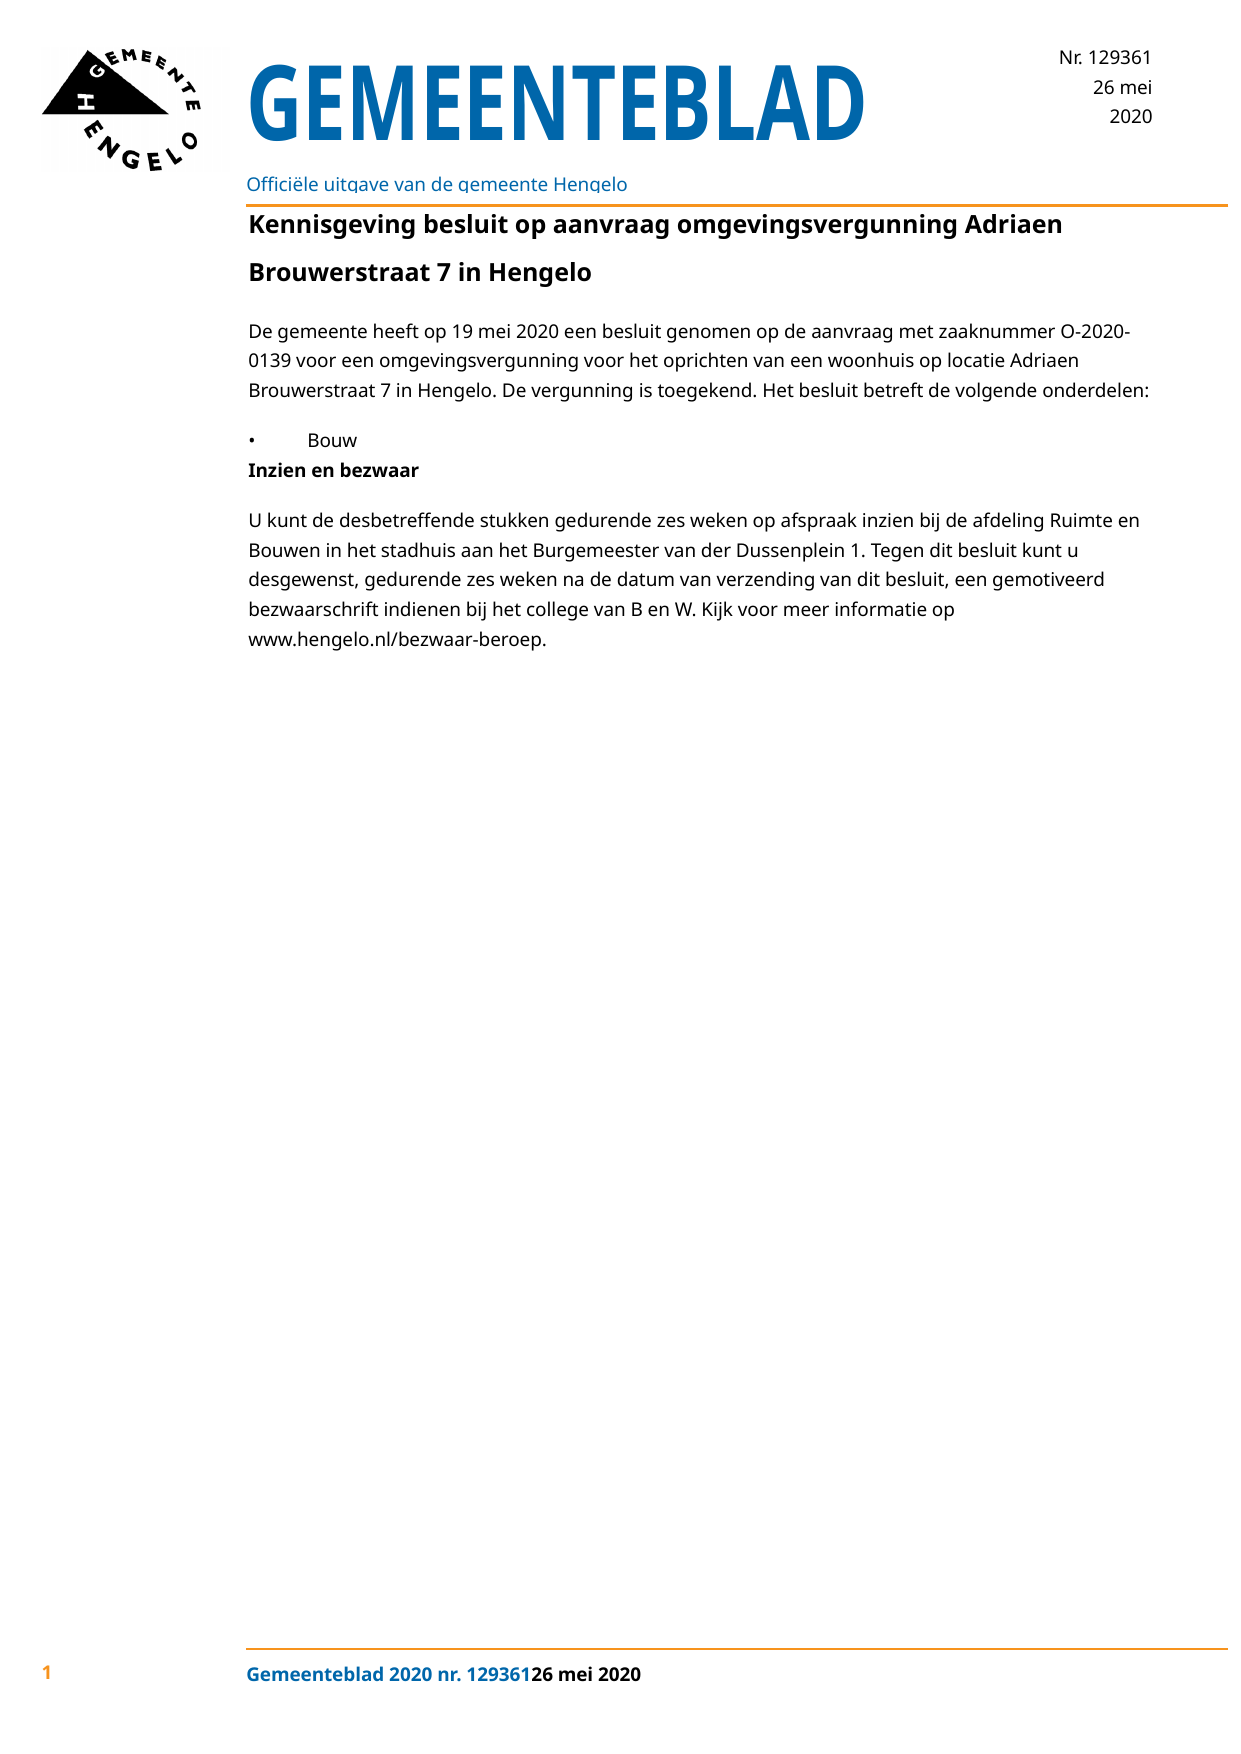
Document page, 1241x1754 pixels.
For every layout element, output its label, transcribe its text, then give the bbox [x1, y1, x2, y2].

text Inzien en bezwaar [248, 457, 1152, 483]
text U kunt de desbetreffende stukken gedurende zes weken op afspraak inzien bij de afdeling Ruimte en Bouwen in het stadhuis aan het Burgemeester van der Dussenplein 1. Tegen dit besluit kunt u desgewenst, gedurende zes weken na de datum van verzending van dit besluit, een gemotiveerd bezwaarschrift indienen bij het college van B en W. Kijk voor meer informatie op www.hengelo.nl/bezwaar-beroep. [248, 507, 1152, 652]
text Kennisgeving besluit op aanvraag omgevingsvergunning Adriaen Brouwerstraat 7 in Hengelo [248, 207, 1152, 288]
list Bouw [248, 427, 1152, 453]
picture [41, 47, 231, 172]
text De gemeente heeft op 19 mei 2020 een besluit genomen op de aanvraag met zaaknummer O-2020-0139 voor een omgevingsvergunning voor het oprichten van een woonhuis op locatie Adriaen Brouwerstraat 7 in Hengelo. De vergunning is toegekend. Het besluit betreft de volgende onderdelen: [248, 318, 1152, 403]
